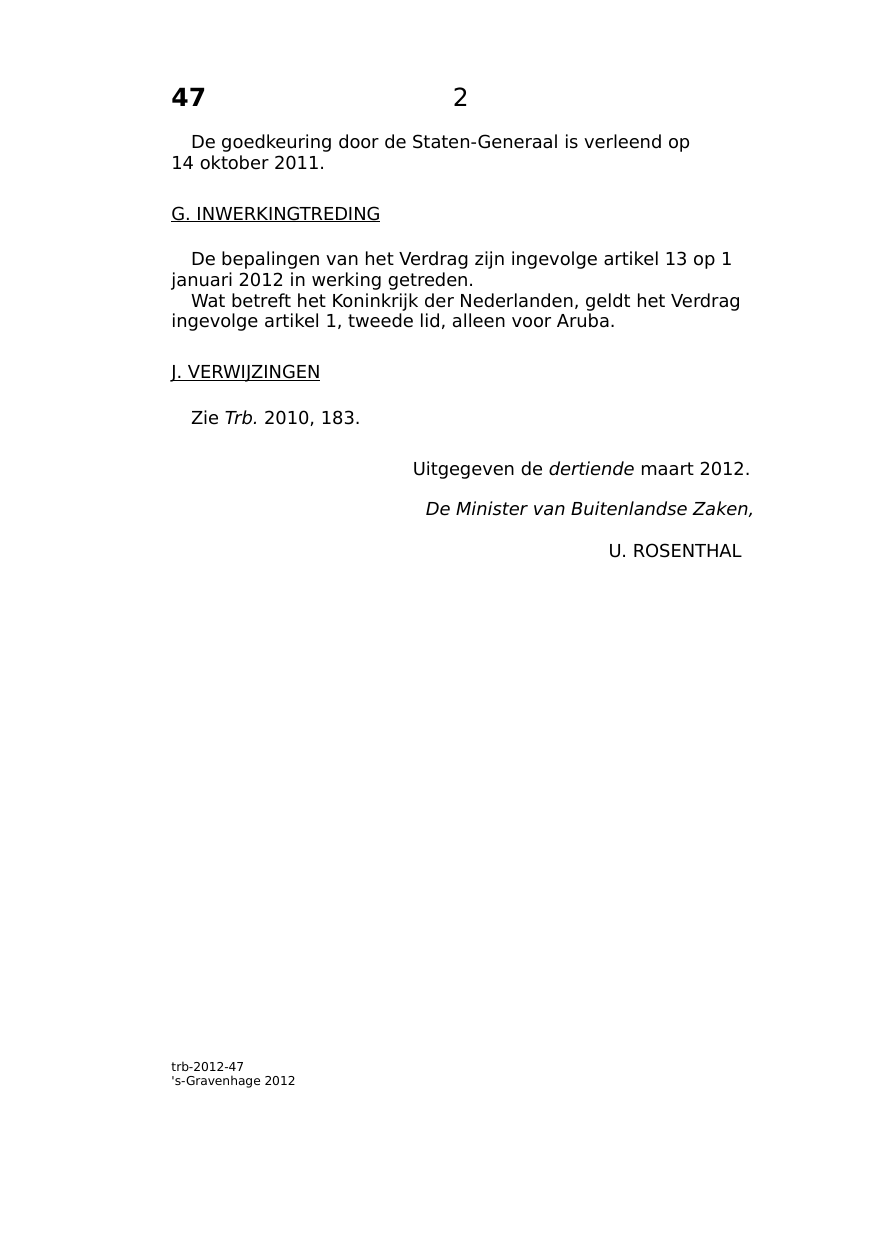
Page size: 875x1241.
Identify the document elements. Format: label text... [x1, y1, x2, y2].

text De bepalingen van het Verdrag zijn ingevolge artikel 13 op 1 januari 2012 in werking getreden. [171, 249, 756, 291]
text Uitgegeven de dertiende maart 2012. [171, 458, 756, 479]
text De Minister van Buitenlandse Zaken, U. ROSENTHAL [171, 499, 756, 561]
subtitle G. INWERKINGTREDING [171, 203, 756, 224]
text 's-Gravenhage 2012 [171, 1074, 405, 1088]
text Wat betreft het Koninkrijk der Nederlanden, geldt het Verdrag ingevolge artikel 1, tweede lid, alleen voor Aruba. [171, 291, 756, 332]
text De goedkeuring door de Staten-Generaal is verleend op 14 oktober 2011. [171, 132, 756, 173]
subtitle J. VERWIJZINGEN [171, 362, 756, 383]
text Zie Trb. 2010, 183. [171, 408, 756, 428]
text trb-2012-47 [171, 1060, 405, 1074]
